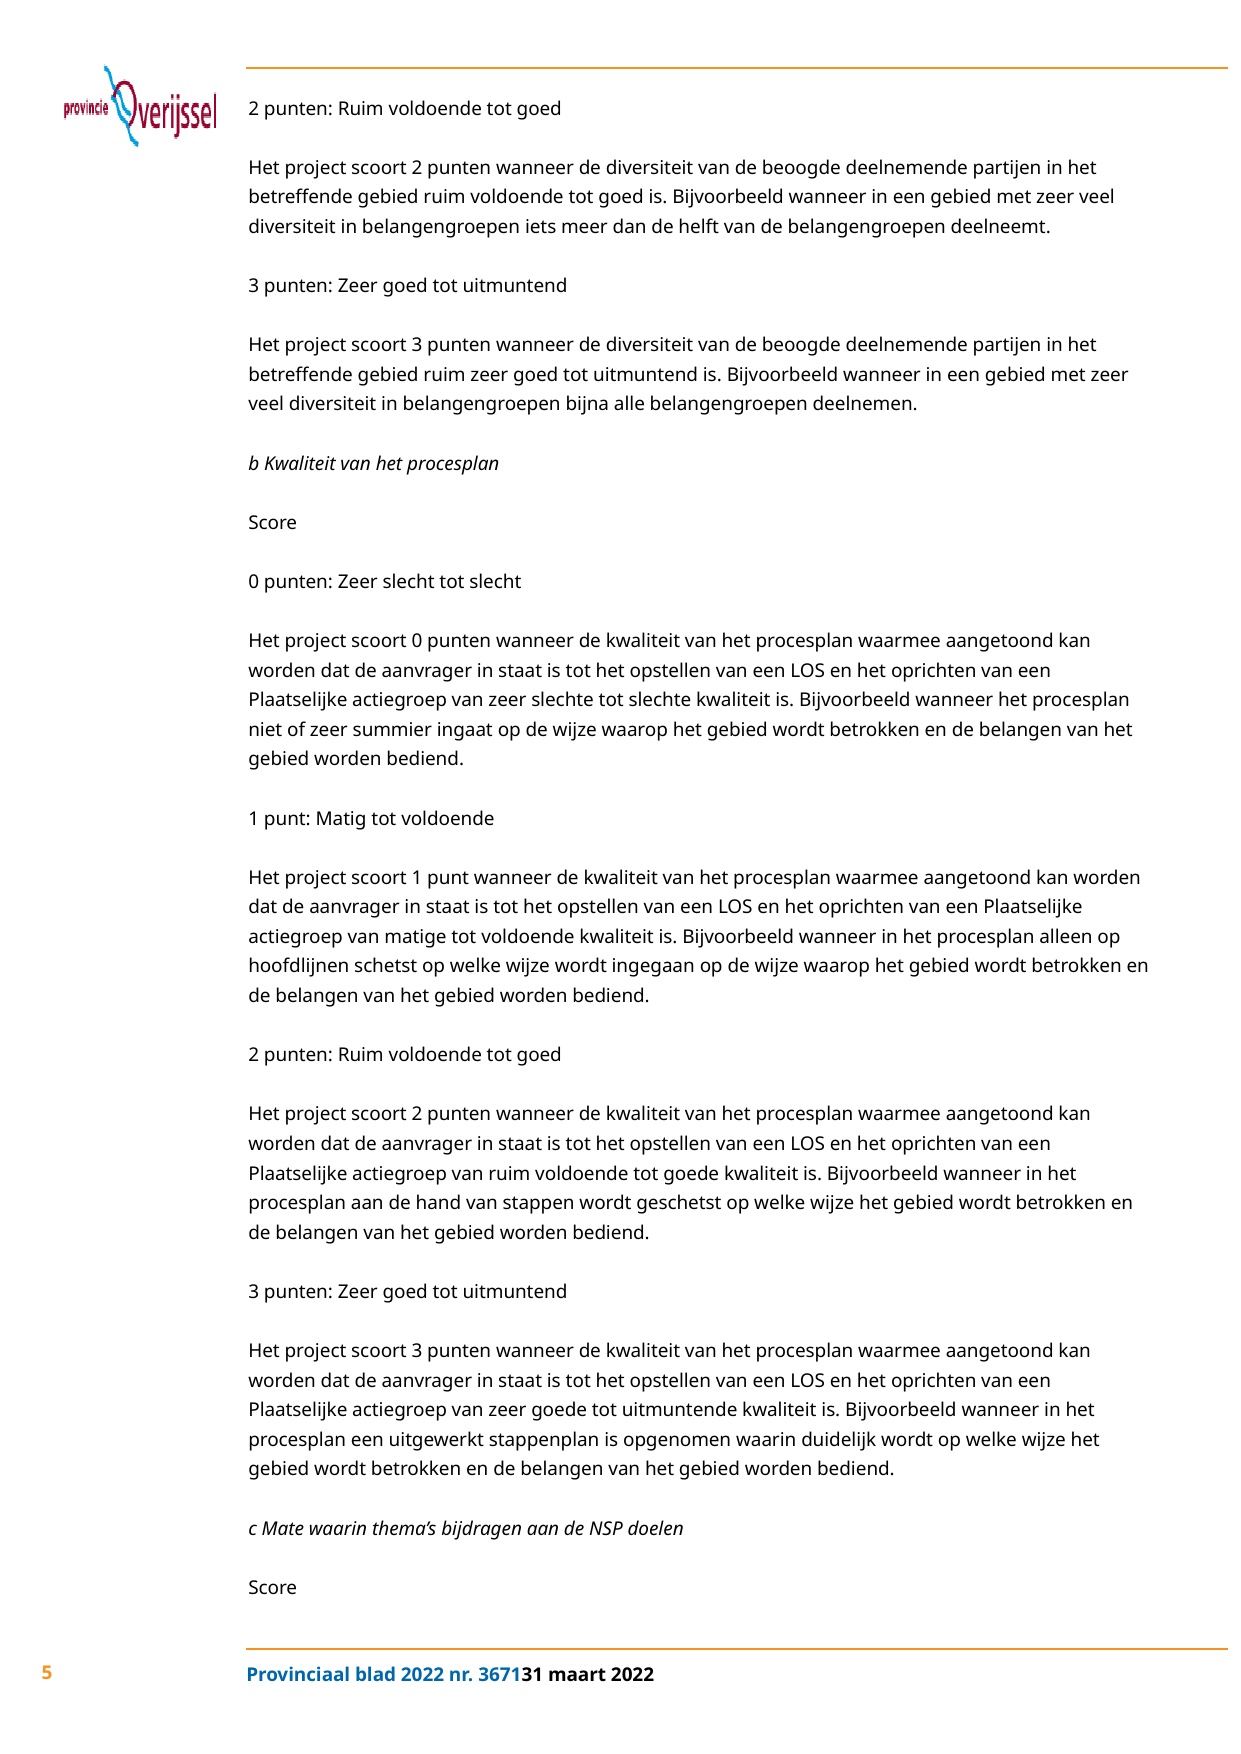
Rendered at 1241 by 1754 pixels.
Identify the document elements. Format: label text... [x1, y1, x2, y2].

text Het project scoort 2 punten wanneer de diversiteit van de beoogde deelnemende partijen in het betreffende gebied ruim voldoende tot goed is. Bijvoorbeeld wanneer in een gebied met zeer veel diversiteit in belangengroepen iets meer dan de helft van de belangengroepen deelneemt. [248, 154, 1152, 239]
text Het project scoort 0 punten wanneer de kwaliteit van het procesplan waarmee aangetoond kan worden dat de aanvrager in staat is tot het opstellen van een LOS en het oprichten van een Plaatselijke actiegroep van zeer slechte tot slechte kwaliteit is. Bijvoorbeeld wanneer het procesplan niet of zeer summier ingaat op de wijze waarop het gebied wordt betrokken en de belangen van het gebied worden bediend. [248, 627, 1152, 771]
text Het project scoort 2 punten wanneer de kwaliteit van het procesplan waarmee aangetoond kan worden dat de aanvrager in staat is tot het opstellen van een LOS en het oprichten van een Plaatselijke actiegroep van ruim voldoende tot goede kwaliteit is. Bijvoorbeeld wanneer in het procesplan aan de hand van stappen wordt geschetst op welke wijze het gebied wordt betrokken en de belangen van het gebied worden bediend. [248, 1101, 1152, 1245]
text 3 punten: Zeer goed tot uitmuntend [248, 272, 1152, 298]
text 3 punten: Zeer goed tot uitmuntend [248, 1278, 1152, 1304]
text 1 punt: Matig tot voldoende [248, 805, 1152, 831]
picture [41, 47, 231, 172]
text Het project scoort 3 punten wanneer de diversiteit van de beoogde deelnemende partijen in het betreffende gebied ruim zeer goed tot uitmuntend is. Bijvoorbeeld wanneer in een gebied met zeer veel diversiteit in belangengroepen bijna alle belangengroepen deelnemen. [248, 331, 1152, 416]
text Het project scoort 1 punt wanneer de kwaliteit van het procesplan waarmee aangetoond kan worden dat de aanvrager in staat is tot het opstellen van een LOS en het oprichten van een Plaatselijke actiegroep van matige tot voldoende kwaliteit is. Bijvoorbeeld wanneer in het procesplan alleen op hoofdlijnen schetst op welke wijze wordt ingegaan op de wijze waarop het gebied wordt betrokken en de belangen van het gebied worden bediend. [248, 864, 1152, 1008]
text 2 punten: Ruim voldoende tot goed [248, 1041, 1152, 1067]
text Score [248, 509, 1152, 535]
text b Kwaliteit van het procesplan [248, 450, 1152, 476]
text 0 punten: Zeer slecht tot slecht [248, 568, 1152, 594]
text c Mate waarin thema’s bijdragen aan de NSP doelen [248, 1515, 1152, 1541]
text 2 punten: Ruim voldoende tot goed [248, 95, 1152, 121]
text Het project scoort 3 punten wanneer de kwaliteit van het procesplan waarmee aangetoond kan worden dat de aanvrager in staat is tot het opstellen van een LOS en het oprichten van een Plaatselijke actiegroep van zeer goede tot uitmuntende kwaliteit is. Bijvoorbeeld wanneer in het procesplan een uitgewerkt stappenplan is opgenomen waarin duidelijk wordt op welke wijze het gebied wordt betrokken en de belangen van het gebied worden bediend. [248, 1337, 1152, 1481]
text Score [248, 1574, 1152, 1600]
